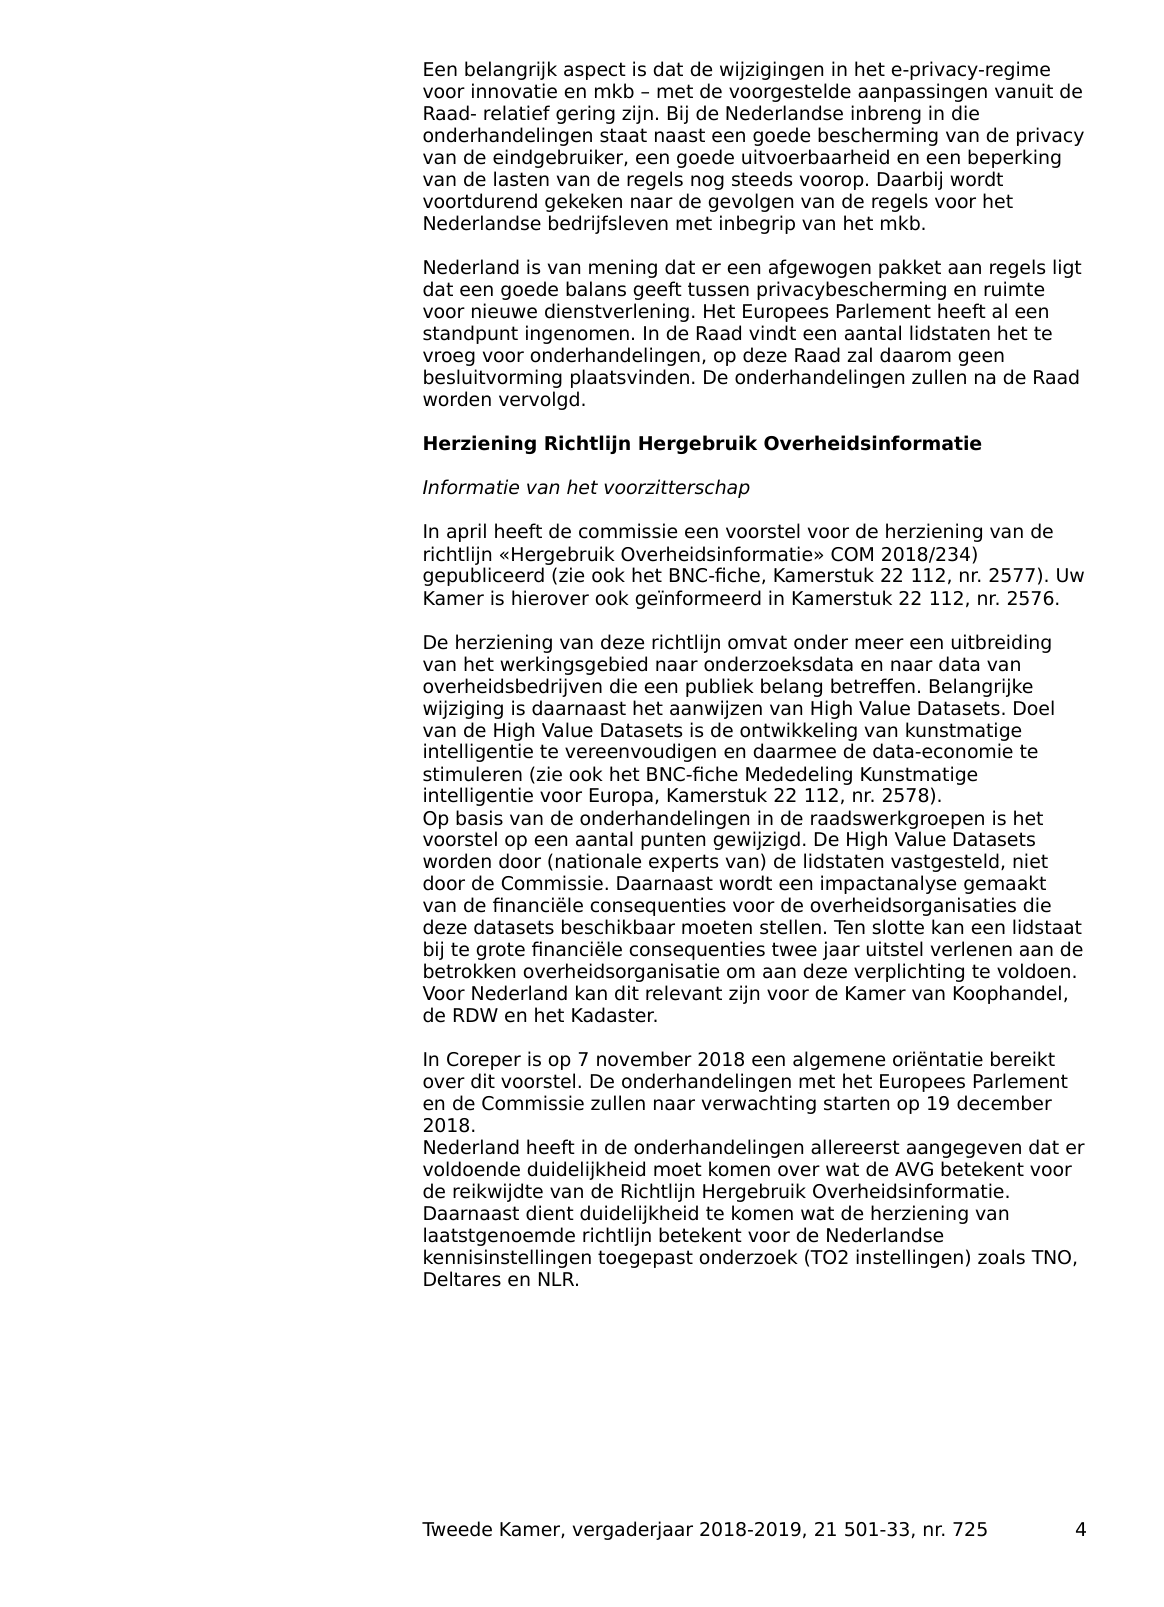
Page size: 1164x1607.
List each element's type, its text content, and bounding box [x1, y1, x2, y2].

subtitle Herziening Richtlijn Hergebruik Overheidsinformatie [422, 433, 1087, 455]
subtitle Informatie van het voorzitterschap [422, 477, 1087, 499]
text Een belangrijk aspect is dat de wijzigingen in het e-privacy-regime voor innovatie en mkb – met de voorgestelde aanpassingen vanuit de Raad- relatief gering zijn. Bij de Nederlandse inbreng in die onderhandelingen staat naast een goede bescherming van de privacy van de eindgebruiker, een goede uitvoerbaarheid en een beperking van de lasten van de regels nog steeds voorop. Daarbij wordt voortdurend gekeken naar de gevolgen van de regels voor het Nederlandse bedrijfsleven met inbegrip van het mkb. [422, 59, 1087, 235]
text Nederland is van mening dat er een afgewogen pakket aan regels ligt dat een goede balans geeft tussen privacybescherming en ruimte voor nieuwe dienstverlening. Het Europees Parlement heeft al een standpunt ingenomen. In de Raad vindt een aantal lidstaten het te vroeg voor onderhandelingen, op deze Raad zal daarom geen besluitvorming plaatsvinden. De onderhandelingen zullen na de Raad worden vervolgd. [422, 257, 1087, 411]
text In april heeft de commissie een voorstel voor de herziening van de richtlijn «Hergebruik Overheidsinformatie» COM 2018/234) gepubliceerd (zie ook het BNC-fiche, Kamerstuk 22 112, nr. 2577). Uw Kamer is hierover ook geïnformeerd in Kamerstuk 22 112, nr. 2576. [422, 521, 1087, 609]
text Op basis van de onderhandelingen in de raadswerkgroepen is het voorstel op een aantal punten gewijzigd. De High Value Datasets worden door (nationale experts van) de lidstaten vastgesteld, niet door de Commissie. Daarnaast wordt een impactanalyse gemaakt van de financiële consequenties voor de overheidsorganisaties die deze datasets beschikbaar moeten stellen. Ten slotte kan een lidstaat bij te grote financiële consequenties twee jaar uitstel verlenen aan de betrokken overheidsorganisatie om aan deze verplichting te voldoen. Voor Nederland kan dit relevant zijn voor de Kamer van Koophandel, de RDW en het Kadaster. [422, 807, 1087, 1027]
text Nederland heeft in de onderhandelingen allereerst aangegeven dat er voldoende duidelijkheid moet komen over wat de AVG betekent voor de reikwijdte van de Richtlijn Hergebruik Overheidsinformatie. Daarnaast dient duidelijkheid te komen wat de herziening van laatstgenoemde richtlijn betekent voor de Nederlandse kennisinstellingen toegepast onderzoek (TO2 instellingen) zoals TNO, Deltares en NLR. [422, 1137, 1087, 1291]
text In Coreper is op 7 november 2018 een algemene oriëntatie bereikt over dit voorstel. De onderhandelingen met het Europees Parlement en de Commissie zullen naar verwachting starten op 19 december 2018. [422, 1049, 1087, 1137]
text De herziening van deze richtlijn omvat onder meer een uitbreiding van het werkingsgebied naar onderzoeksdata en naar data van overheidsbedrijven die een publiek belang betreffen. Belangrijke wijziging is daarnaast het aanwijzen van High Value Datasets. Doel van de High Value Datasets is de ontwikkeling van kunstmatige intelligentie te vereenvoudigen en daarmee de data-economie te stimuleren (zie ook het BNC-fiche Mededeling Kunstmatige intelligentie voor Europa, Kamerstuk 22 112, nr. 2578). [422, 632, 1087, 807]
